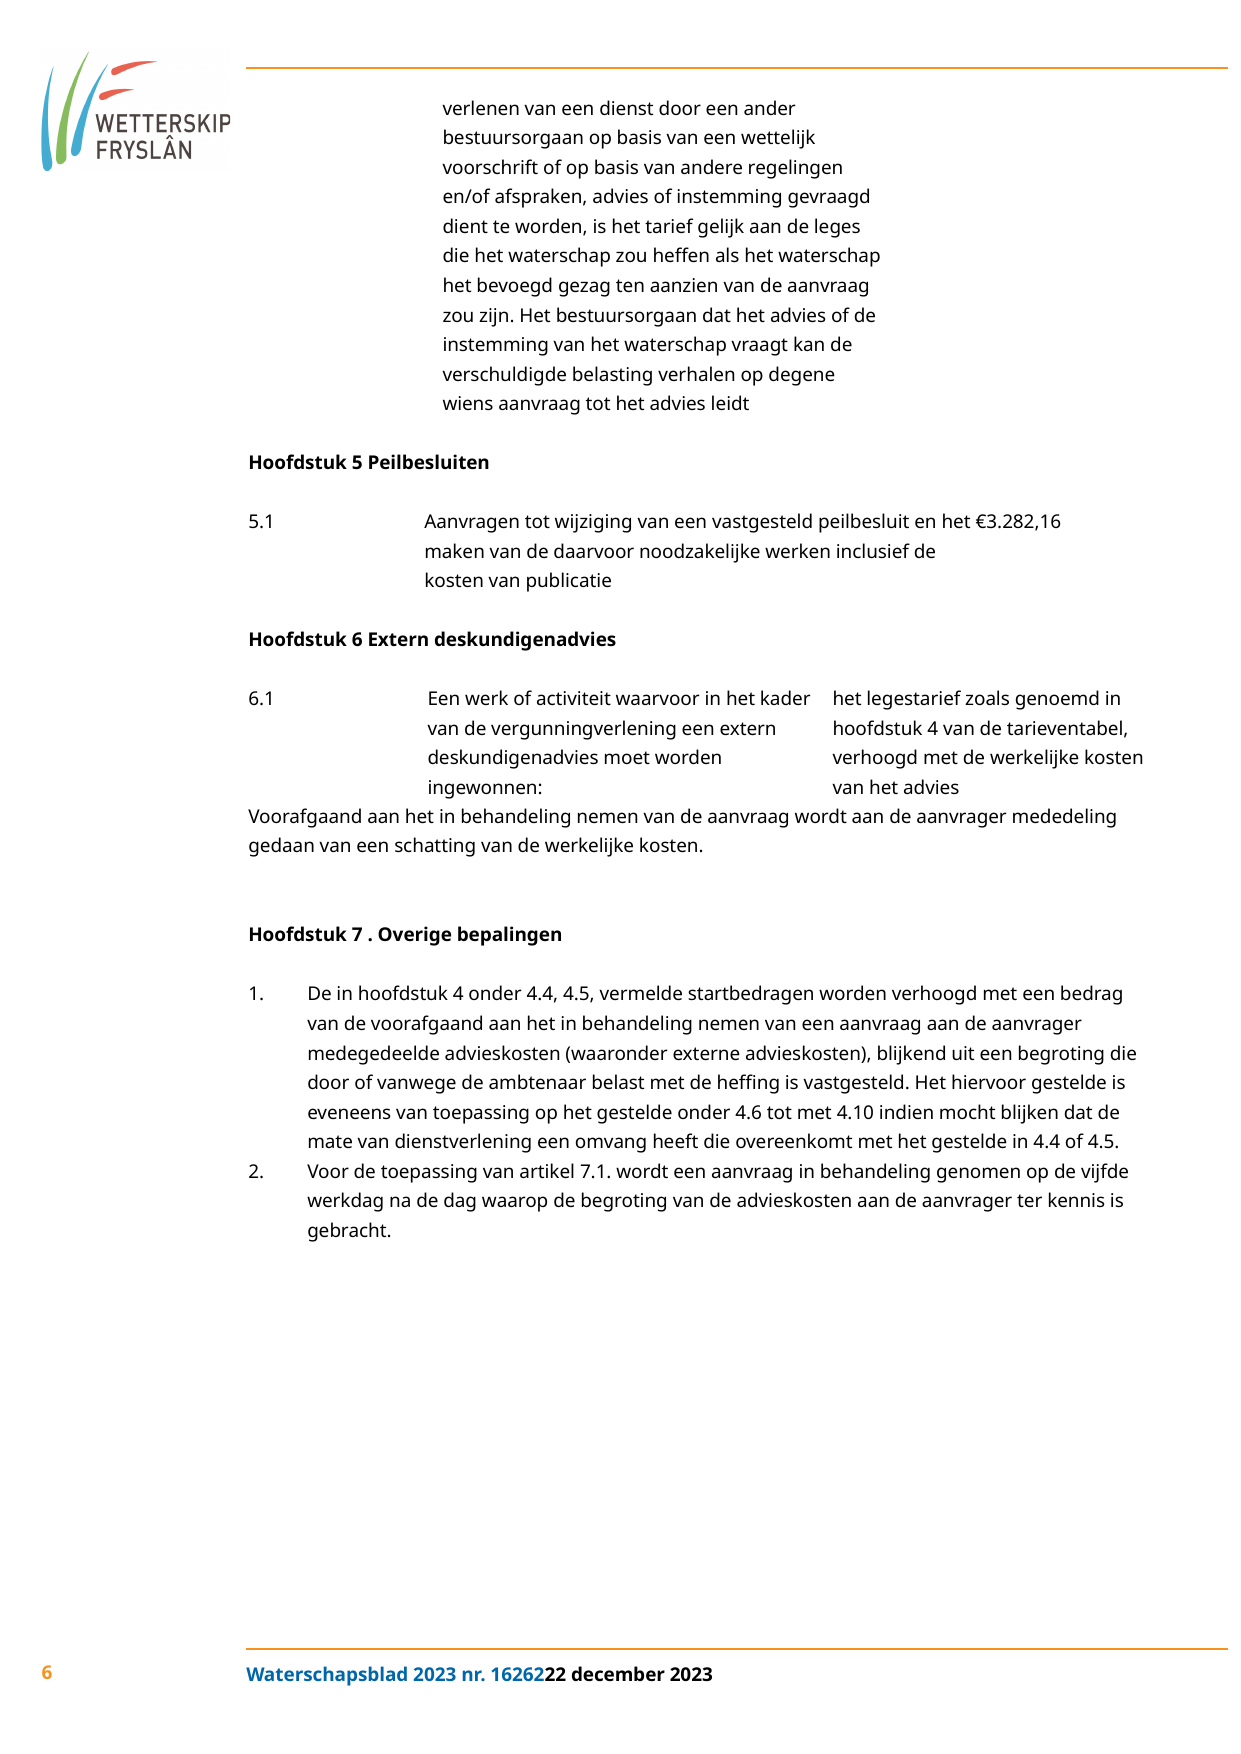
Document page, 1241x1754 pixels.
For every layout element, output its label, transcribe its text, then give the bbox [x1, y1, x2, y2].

text Hoofdstuk 6 Extern deskundigenadvies [248, 626, 1152, 652]
table_header 5.1 [248, 509, 424, 593]
table_header Aanvragen tot wijziging van een vastgesteld peilbesluit en het maken van de daarvoor noodzakelijke werken inclusief de kosten van publicatie [424, 509, 975, 593]
table_cell [248, 95, 442, 416]
text Hoofdstuk 5 Peilbesluiten [248, 449, 1152, 475]
table_header het legestarief zoals genoemd in hoofdstuk 4 van de tarieventabel, verhoogd met de werkelijke kosten van het advies [832, 685, 1152, 800]
picture [41, 47, 231, 172]
table_header 6.1 [248, 685, 427, 800]
text Hoofdstuk 7 . Overige bepalingen [248, 921, 1152, 947]
table_cell verlenen van een dienst door een ander bestuursorgaan op basis van een wettelijk voorschrift of op basis van andere regelingen en/of afspraken, advies of instemming gevraagd dient te worden, is het tarief gelijk aan de leges die het waterschap zou heffen als het waterschap het bevoegd gezag ten aanzien van de aanvraag zou zijn. Het bestuursorgaan dat het advies of de instemming van het waterschap vraagt kan de verschuldigde belasting verhalen op degene wiens aanvraag tot het advies leidt [442, 95, 881, 416]
list De in hoofdstuk 4 onder 4.4, 4.5, vermelde startbedragen worden verhoogd met een bedrag van de voorafgaand aan het in behandeling nemen van een aanvraag aan de aanvrager medegedeelde advieskosten (waaronder externe advieskosten), blijkend uit een begroting die door of vanwege de ambtenaar belast met de heffing is vastgesteld. Het hiervoor gestelde is eveneens van toepassing op het gestelde onder 4.6 tot met 4.10 indien mocht blijken dat de mate van dienstverlening een omvang heeft die overeenkomt met het gestelde in 4.4 of 4.5. [248, 981, 1152, 1154]
table_cell [881, 95, 1152, 416]
table_header Een werk of activiteit waarvoor in het kader van de vergunningverlening een extern deskundigenadvies moet worden ingewonnen: [427, 685, 832, 800]
table_header €3.282,16 [975, 509, 1152, 593]
text Voorafgaand aan het in behandeling nemen van de aanvraag wordt aan de aanvrager mededeling gedaan van een schatting van de werkelijke kosten. [248, 803, 1152, 858]
list Voor de toepassing van artikel 7.1. wordt een aanvraag in behandeling genomen op de vijfde werkdag na de dag waarop de begroting van de advieskosten aan de aanvrager ter kennis is gebracht. [248, 1158, 1152, 1243]
